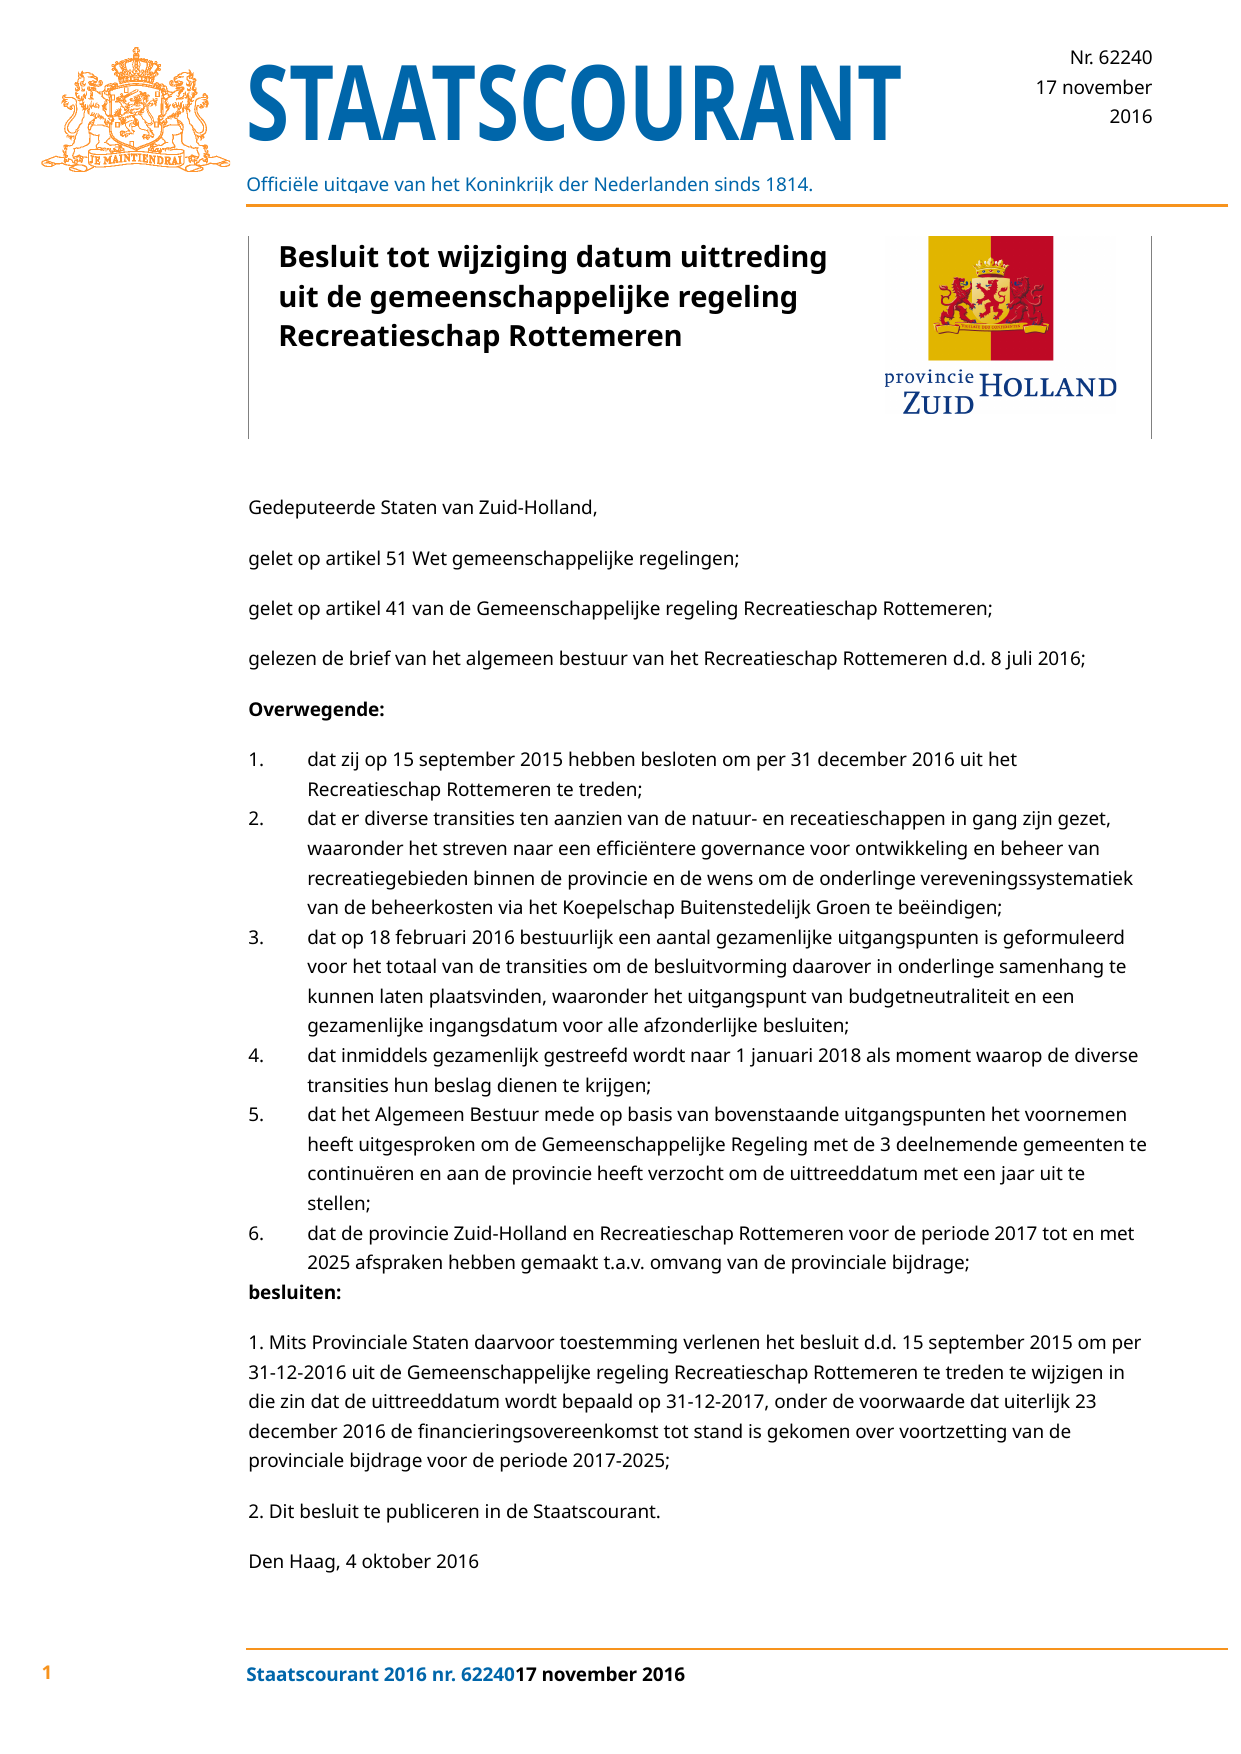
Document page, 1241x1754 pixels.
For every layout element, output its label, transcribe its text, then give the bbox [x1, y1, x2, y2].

list dat inmiddels gezamenlijk gestreefd wordt naar 1 januari 2018 als moment waarop de diverse transities hun beslag dienen te krijgen; [248, 1042, 1152, 1098]
table_header Besluit tot wijziging datum uittreding uit de gemeenschappelijke regeling Recreatieschap Rottemeren [249, 236, 850, 439]
text besluiten: [248, 1279, 1152, 1305]
text gelet op artikel 51 Wet gemeenschappelijke regelingen; [248, 545, 1152, 571]
table_header [1117, 236, 1151, 413]
text 1. Mits Provinciale Staten daarvoor toestemming verlenen het besluit d.d. 15 september 2015 om per 31-12-2016 uit de Gemeenschappelijke regeling Recreatieschap Rottemeren te treden te wijzigen in die zin dat de uittreeddatum wordt bepaald op 31-12-2017, onder de voorwaarde dat uiterlijk 23 december 2016 de financieringsovereenkomst tot stand is gekomen over voortzetting van de provinciale bijdrage voor de periode 2017-2025; [248, 1329, 1152, 1473]
list dat er diverse transities ten aanzien van de natuur- en receatieschappen in gang zijn gezet, waaronder het streven naar een efficiëntere governance voor ontwikkeling en beheer van recreatiegebieden binnen de provincie en de wens om de onderlinge vereveningssystematiek van de beheerkosten via het Koepelschap Buitenstedelijk Groen te beëindigen; [248, 806, 1152, 920]
list dat op 18 februari 2016 bestuurlijk een aantal gezamenlijke uitgangspunten is geformuleerd voor het totaal van de transities om de besluitvorming daarover in onderlinge samenhang te kunnen laten plaatsvinden, waaronder het uitgangspunt van budgetneutraliteit en een gezamenlijke ingangsdatum voor alle afzonderlijke besluiten; [248, 924, 1152, 1038]
text Gedeputeerde Staten van Zuid-Holland, [248, 494, 1152, 520]
text gelet op artikel 41 van de Gemeenschappelijke regeling Recreatieschap Rottemeren; [248, 595, 1152, 621]
list dat zij op 15 september 2015 hebben besloten om per 31 december 2016 uit het Recreatieschap Rottemeren te treden; [248, 746, 1152, 802]
text 2. Dit besluit te publiceren in de Staatscourant. [248, 1498, 1152, 1524]
list dat het Algemeen Bestuur mede op basis van bovenstaande uitgangspunten het voornemen heeft uitgesproken om de Gemeenschappelijke Regeling met de 3 deelnemende gemeenten te continuëren en aan de provincie heeft verzocht om de uittreeddatum met een jaar uit te stellen; [248, 1101, 1152, 1216]
text gelezen de brief van het algemeen bestuur van het Recreatieschap Rottemeren d.d. 8 juli 2016; [248, 646, 1152, 671]
list dat de provincie Zuid-Holland en Recreatieschap Rottemeren voor de periode 2017 tot en met 2025 afspraken hebben gemaakt t.a.v. omvang van de provinciale bijdrage; [248, 1220, 1152, 1275]
table_header [850, 414, 1151, 439]
table_header [850, 236, 885, 413]
text Den Haag, 4 oktober 2016 [248, 1548, 1152, 1574]
text Overwegende: [248, 696, 1152, 722]
picture [41, 47, 231, 172]
picture [885, 236, 1117, 414]
